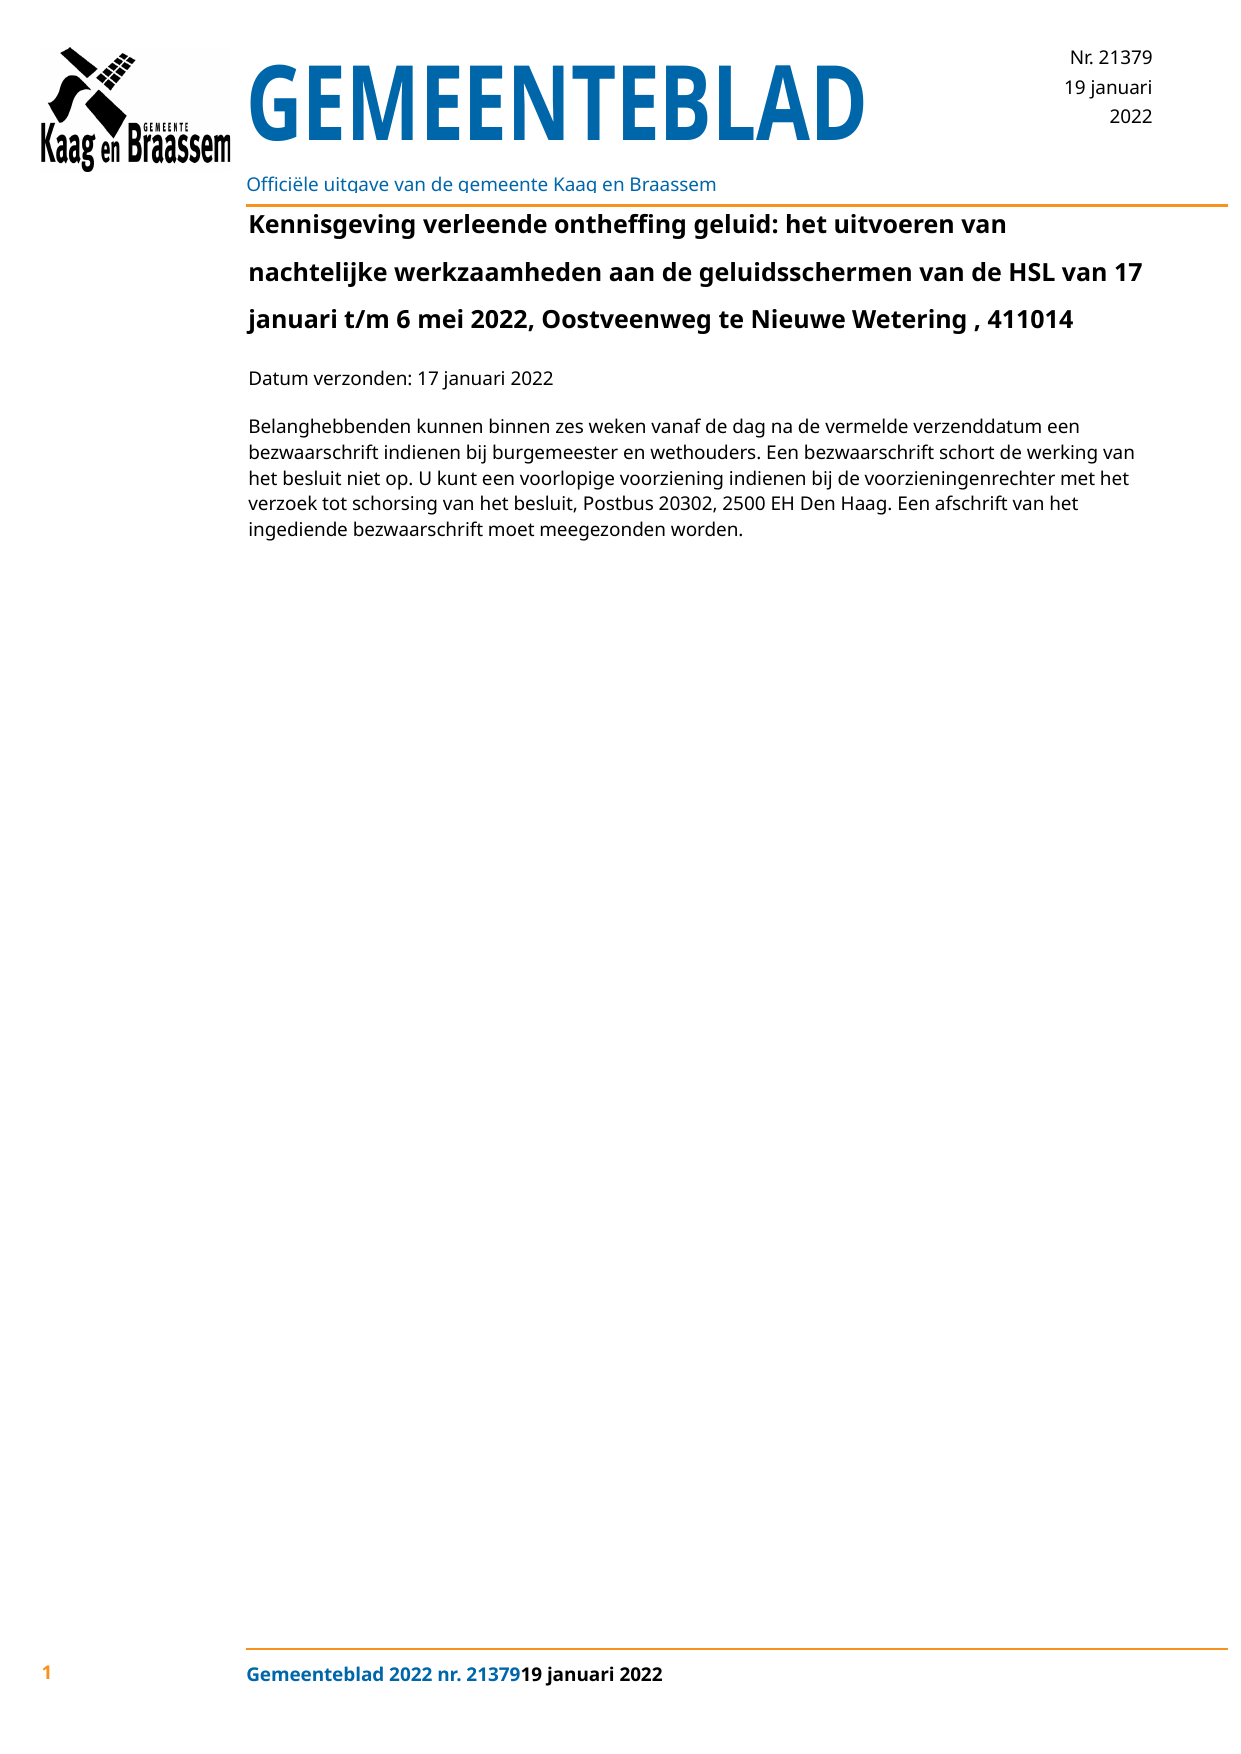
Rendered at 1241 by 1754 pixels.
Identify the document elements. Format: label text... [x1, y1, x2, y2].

picture [41, 47, 231, 172]
text Datum verzonden: 17 januari 2022 [248, 366, 1152, 391]
text Belanghebbenden kunnen binnen zes weken vanaf de dag na de vermelde verzenddatum een bezwaarschrift indienen bij burgemeester en wethouders. Een bezwaarschrift schort de werking van het besluit niet op. U kunt een voorlopige voorziening indienen bij de voorzieningenrechter met het verzoek tot schorsing van het besluit, Postbus 20302, 2500 EH Den Haag. Een afschrift van het ingediende bezwaarschrift moet meegezonden worden. [248, 413, 1152, 542]
text Kennisgeving verleende ontheffing geluid: het uitvoeren van nachtelijke werkzaamheden aan de geluidsschermen van de HSL van 17 januari t/m 6 mei 2022, Oostveenweg te Nieuwe Wetering , 411014 [248, 207, 1152, 336]
